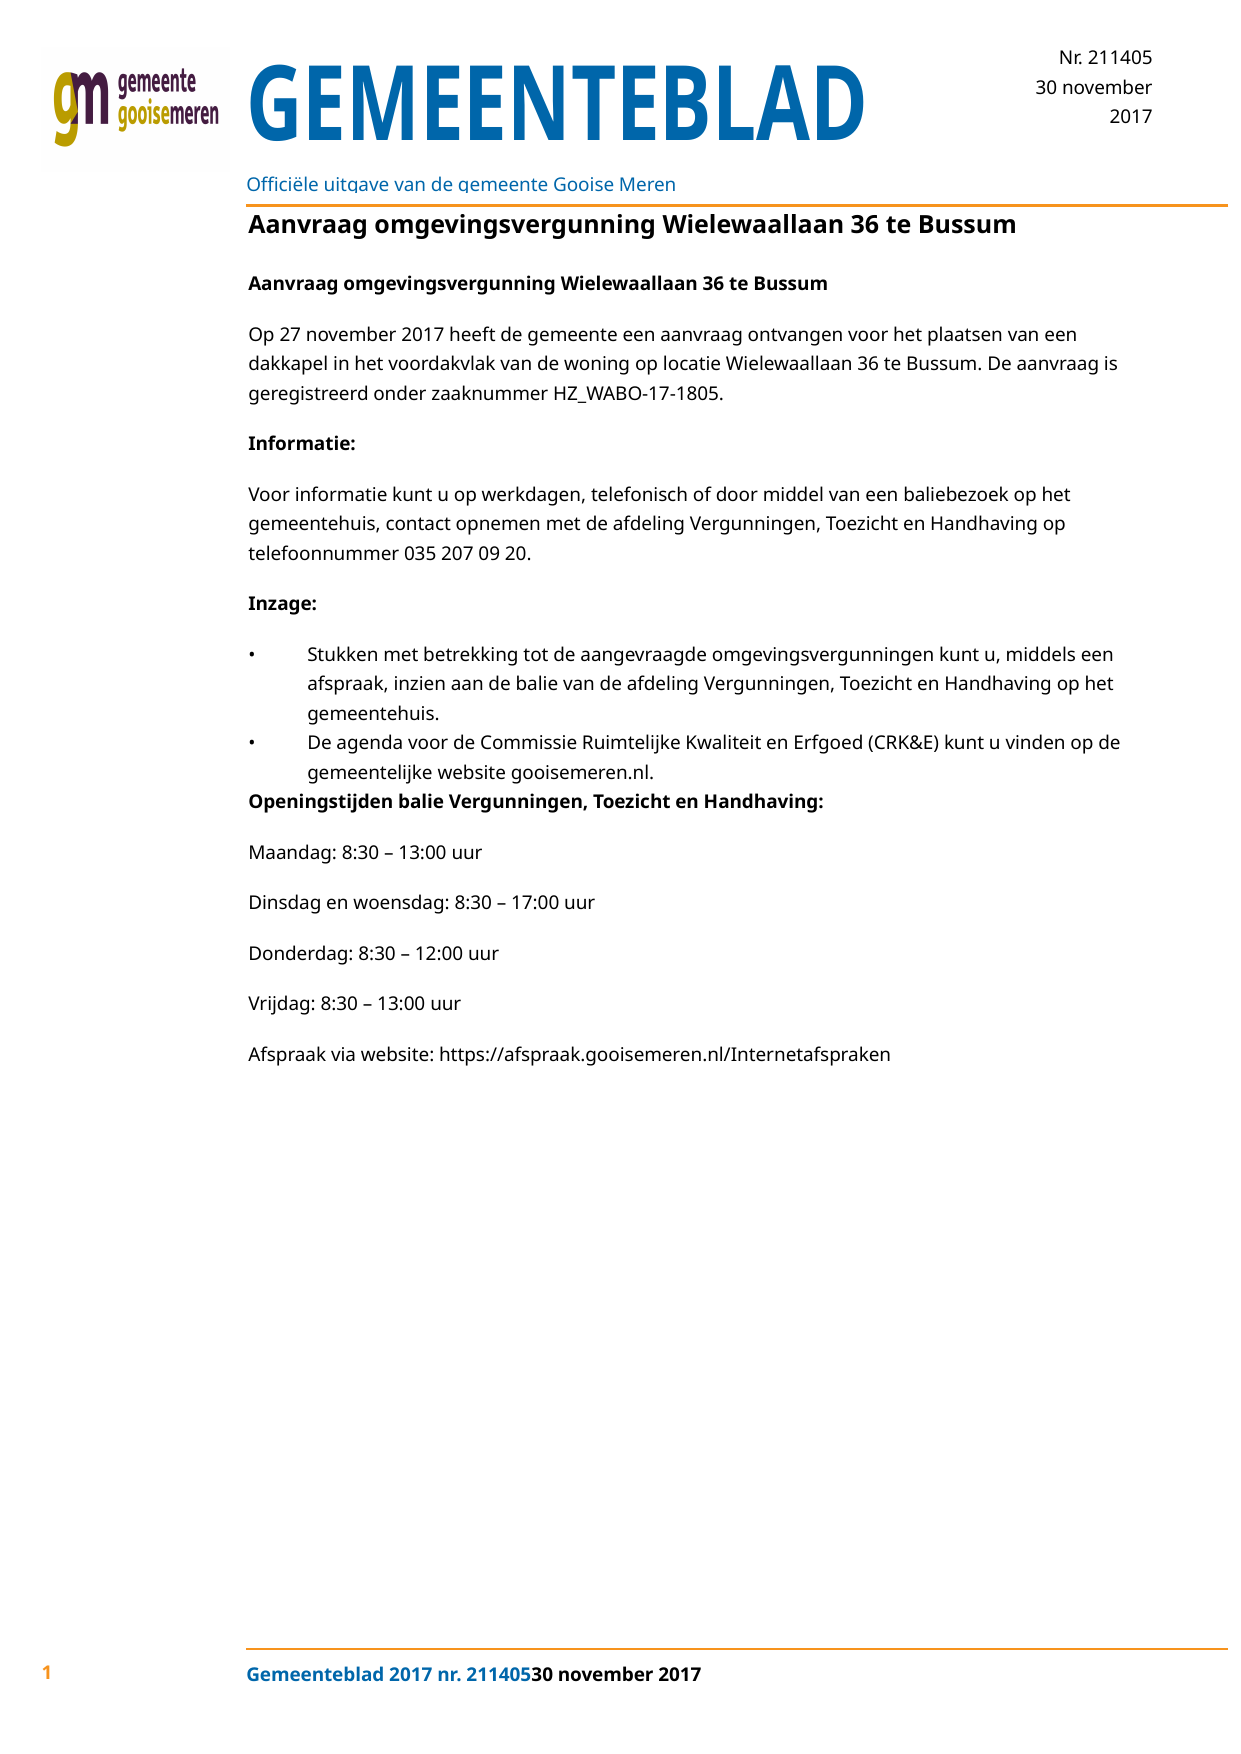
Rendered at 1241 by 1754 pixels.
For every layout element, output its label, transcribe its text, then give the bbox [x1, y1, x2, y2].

text Informatie: [248, 430, 1152, 456]
picture [41, 47, 231, 172]
text Aanvraag omgevingsvergunning Wielewaallaan 36 te Bussum [248, 270, 1152, 296]
text Aanvraag omgevingsvergunning Wielewaallaan 36 te Bussum [248, 207, 1152, 241]
list De agenda voor de Commissie Ruimtelijke Kwaliteit en Erfgoed (CRK&E) kunt u vinden op de gemeentelijke website gooisemeren.nl. [248, 729, 1152, 785]
list Stukken met betrekking tot de aangevraagde omgevingsvergunningen kunt u, middels een afspraak, inzien aan de balie van de afdeling Vergunningen, Toezicht en Handhaving op het gemeentehuis. [248, 641, 1152, 726]
text Inzage: [248, 590, 1152, 616]
text Voor informatie kunt u op werkdagen, telefonisch of door middel van een baliebezoek op het gemeentehuis, contact opnemen met de afdeling Vergunningen, Toezicht en Handhaving op telefoonnummer 035 207 09 20. [248, 481, 1152, 566]
text Op 27 november 2017 heeft de gemeente een aanvraag ontvangen voor het plaatsen van een dakkapel in het voordakvlak van de woning op locatie Wielewaallaan 36 te Bussum. De aanvraag is geregistreerd onder zaaknummer HZ_WABO-17-1805. [248, 321, 1152, 406]
text Afspraak via website: https://afspraak.gooisemeren.nl/Internetafspraken [248, 1041, 1152, 1066]
text Dinsdag en woensdag: 8:30 – 17:00 uur [248, 889, 1152, 915]
text Openingstijden balie Vergunningen, Toezicht en Handhaving: [248, 789, 1152, 814]
text Donderdag: 8:30 – 12:00 uur [248, 940, 1152, 966]
text Vrijdag: 8:30 – 13:00 uur [248, 990, 1152, 1016]
text Maandag: 8:30 – 13:00 uur [248, 839, 1152, 865]
